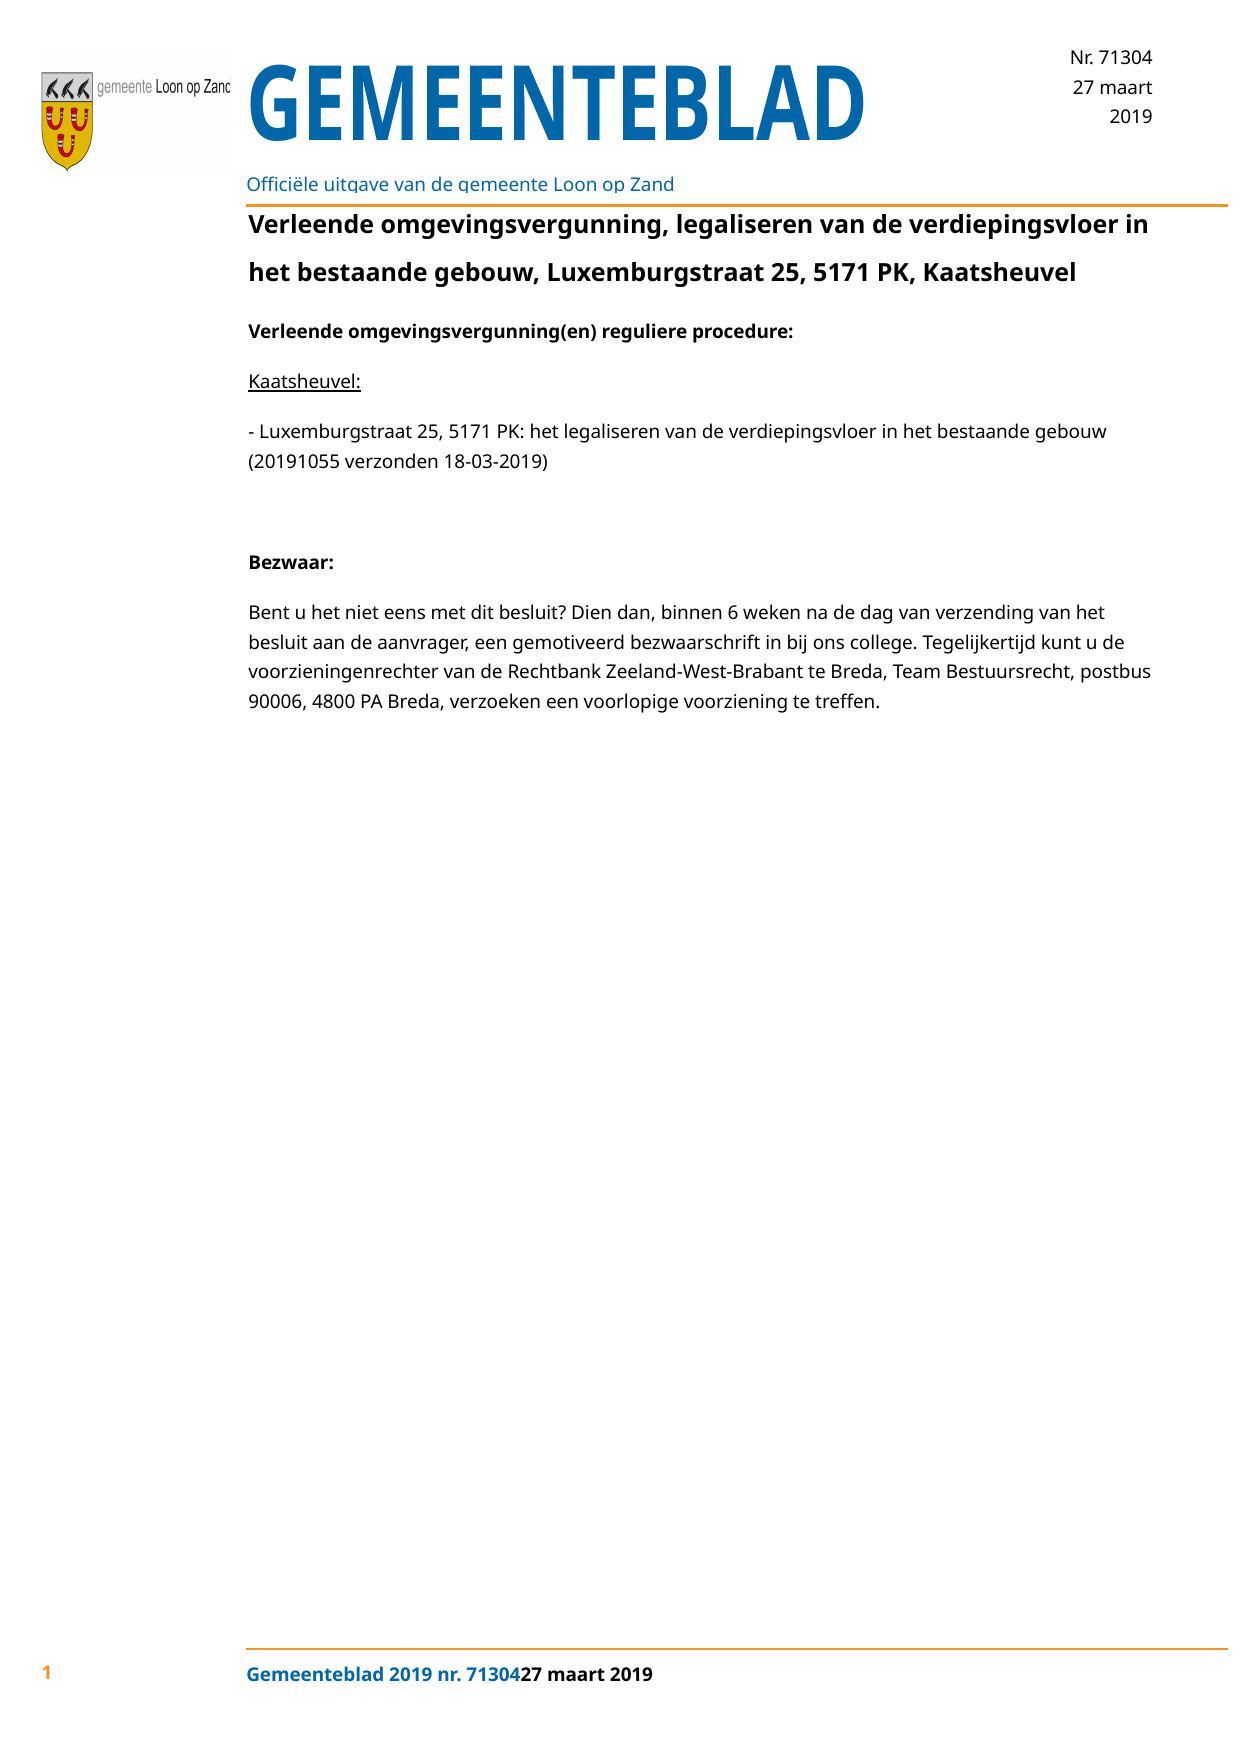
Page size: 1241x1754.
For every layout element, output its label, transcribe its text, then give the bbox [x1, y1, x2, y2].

text Bezwaar: [248, 549, 1152, 575]
text Bent u het niet eens met dit besluit? Dien dan, binnen 6 weken na de dag van verzending van het besluit aan de aanvrager, een gemotiveerd bezwaarschrift in bij ons college. Tegelijkertijd kunt u de voorzieningenrechter van de Rechtbank Zeeland-West-Brabant te Breda, Team Bestuursrecht, postbus 90006, 4800 PA Breda, verzoeken een voorlopige voorziening te treffen. [248, 599, 1152, 714]
text Kaatsheuvel: [248, 368, 1152, 394]
picture [41, 47, 231, 172]
text Verleende omgevingsvergunning(en) reguliere procedure: [248, 318, 1152, 344]
text - Luxemburgstraat 25, 5171 PK: het legaliseren van de verdiepingsvloer in het bestaande gebouw (20191055 verzonden 18-03-2019) [248, 419, 1152, 474]
text Verleende omgevingsvergunning, legaliseren van de verdiepingsvloer in het bestaande gebouw, Luxemburgstraat 25, 5171 PK, Kaatsheuvel [248, 207, 1152, 288]
